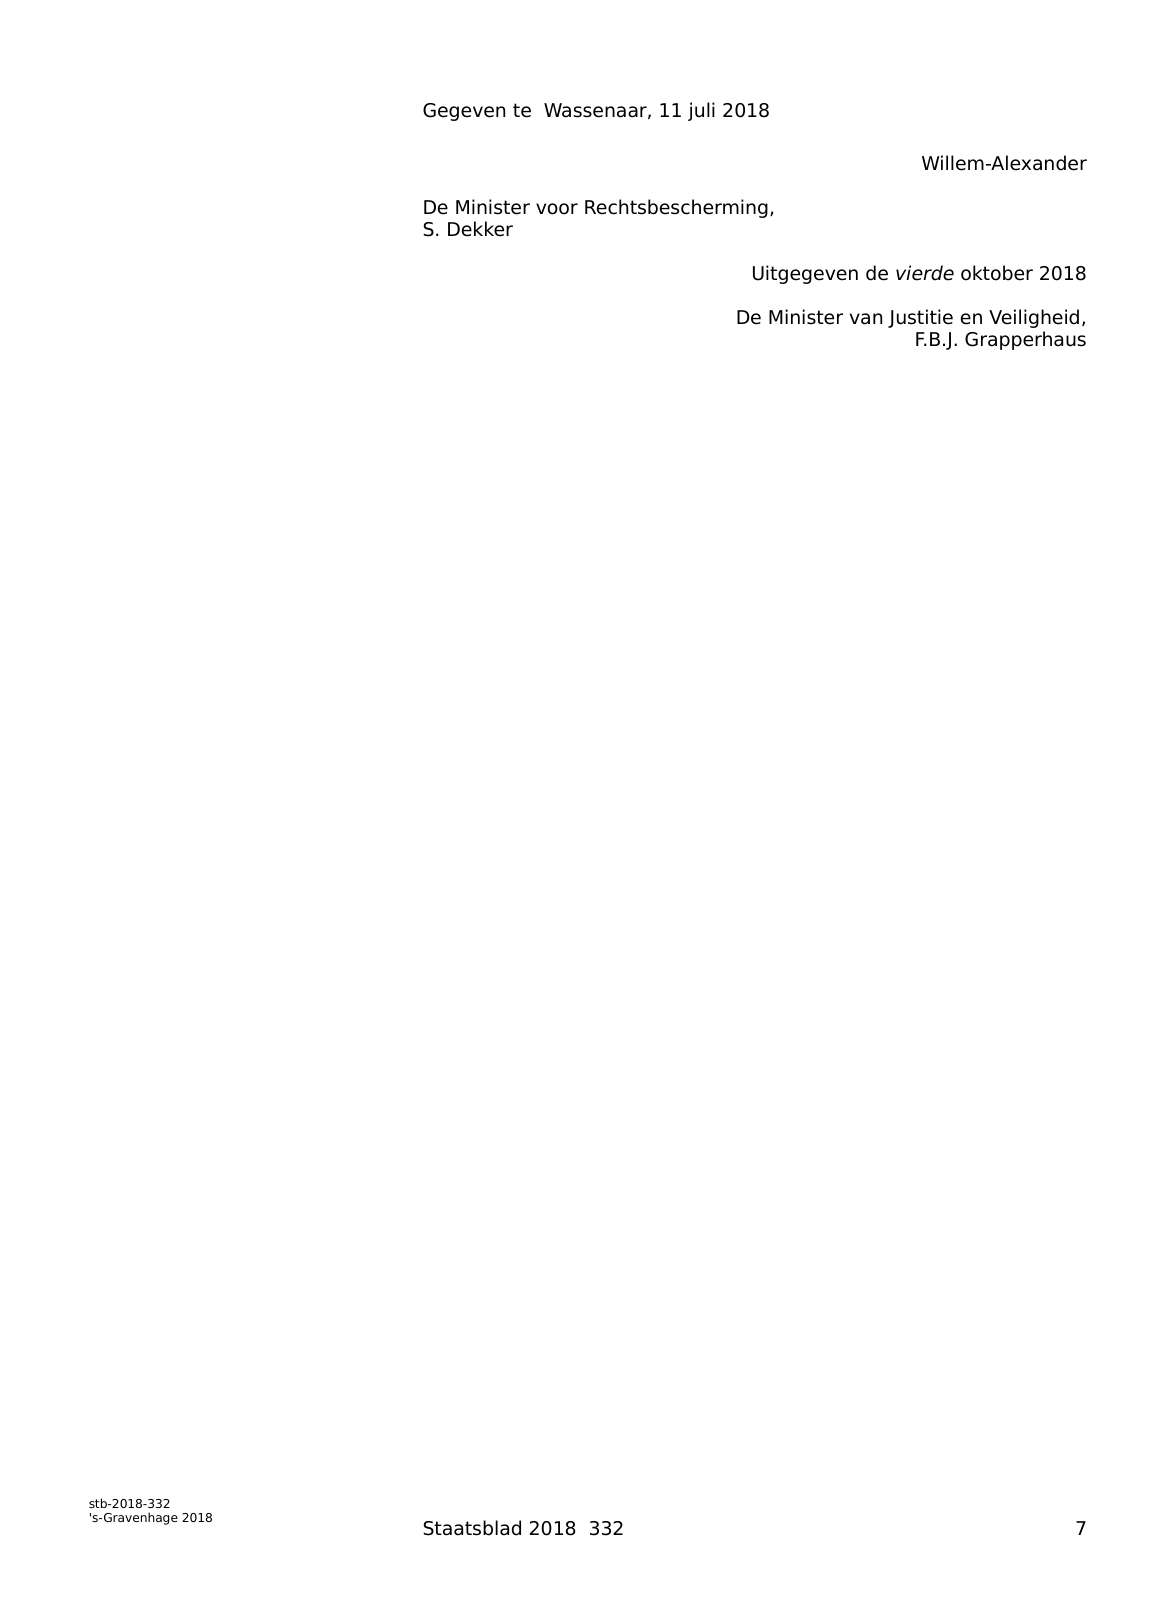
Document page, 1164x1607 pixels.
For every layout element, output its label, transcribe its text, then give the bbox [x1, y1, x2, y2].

text De Minister voor Rechtsbescherming, S. Dekker [422, 197, 1087, 241]
text Willem-Alexander [422, 152, 1087, 174]
text stb-2018-332 [88, 1497, 323, 1511]
text 's-Gravenhage 2018 [88, 1511, 323, 1525]
text De Minister van Justitie en Veiligheid, F.B.J. Grapperhaus [422, 307, 1087, 351]
text Gegeven te Wassenaar, 11 juli 2018 [422, 100, 1087, 122]
text Uitgegeven de vierde oktober 2018 [422, 263, 1087, 285]
